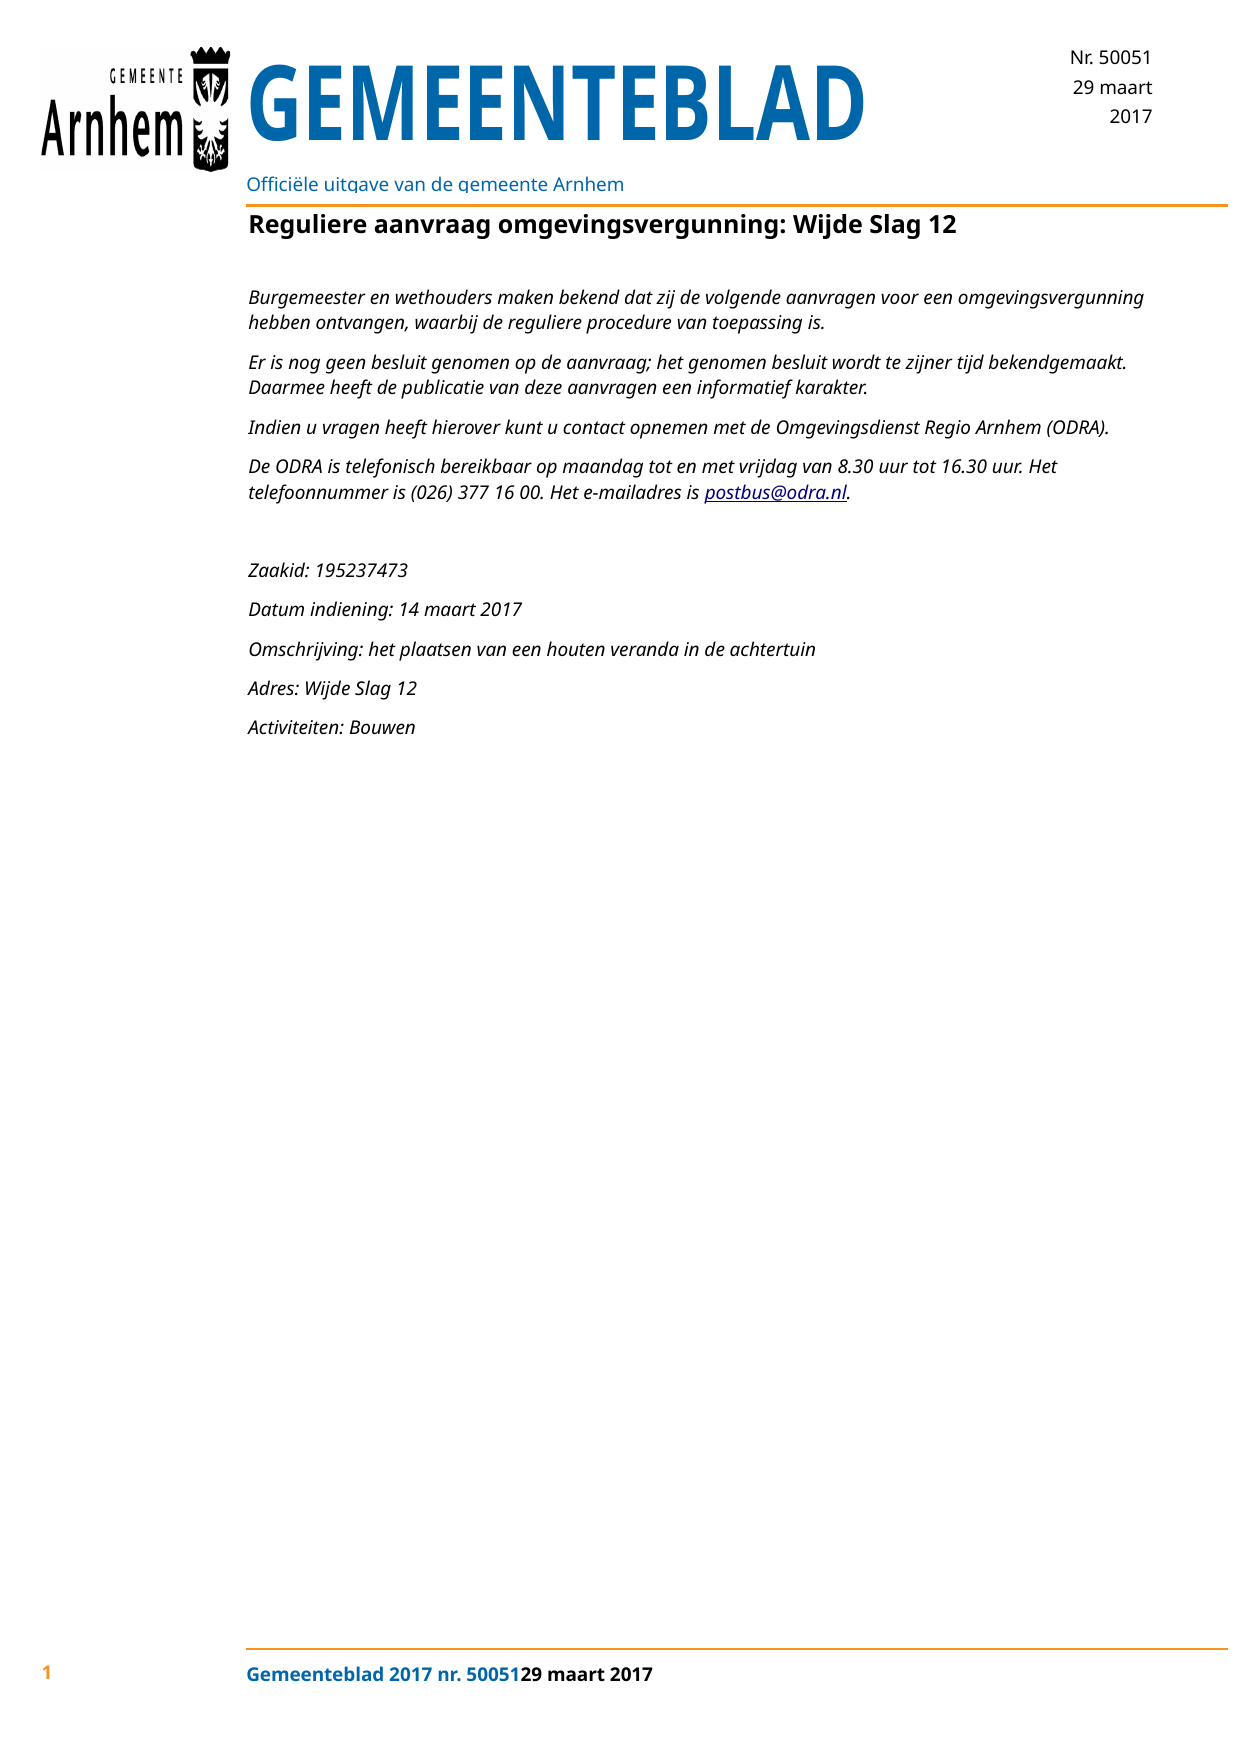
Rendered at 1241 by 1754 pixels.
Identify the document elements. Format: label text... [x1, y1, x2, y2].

text Omschrijving: het plaatsen van een houten veranda in de achtertuin [248, 636, 1152, 662]
text Activiteiten: Bouwen [248, 714, 1152, 740]
text Adres: Wijde Slag 12 [248, 675, 1152, 701]
text Reguliere aanvraag omgevingsvergunning: Wijde Slag 12 [248, 207, 1152, 241]
text De ODRA is telefonisch bereikbaar op maandag tot en met vrijdag van 8.30 uur tot 16.30 uur. Het telefoonnummer is (026) 377 16 00. Het e-mailadres is postbus@odra.nl. [248, 453, 1152, 504]
picture [41, 47, 231, 172]
text Burgemeester en wethouders maken bekend dat zij de volgende aanvragen voor een omgevingsvergunning hebben ontvangen, waarbij de reguliere procedure van toepassing is. [248, 284, 1152, 335]
text Er is nog geen besluit genomen op de aanvraag; het genomen besluit wordt te zijner tijd bekendgemaakt. Daarmee heeft de publicatie van deze aanvragen een informatief karakter. [248, 349, 1152, 400]
text Zaakid: 195237473 [248, 557, 1152, 583]
text Indien u vragen heeft hierover kunt u contact opnemen met de Omgevingsdienst Regio Arnhem (ODRA). [248, 414, 1152, 439]
text Datum indiening: 14 maart 2017 [248, 597, 1152, 622]
